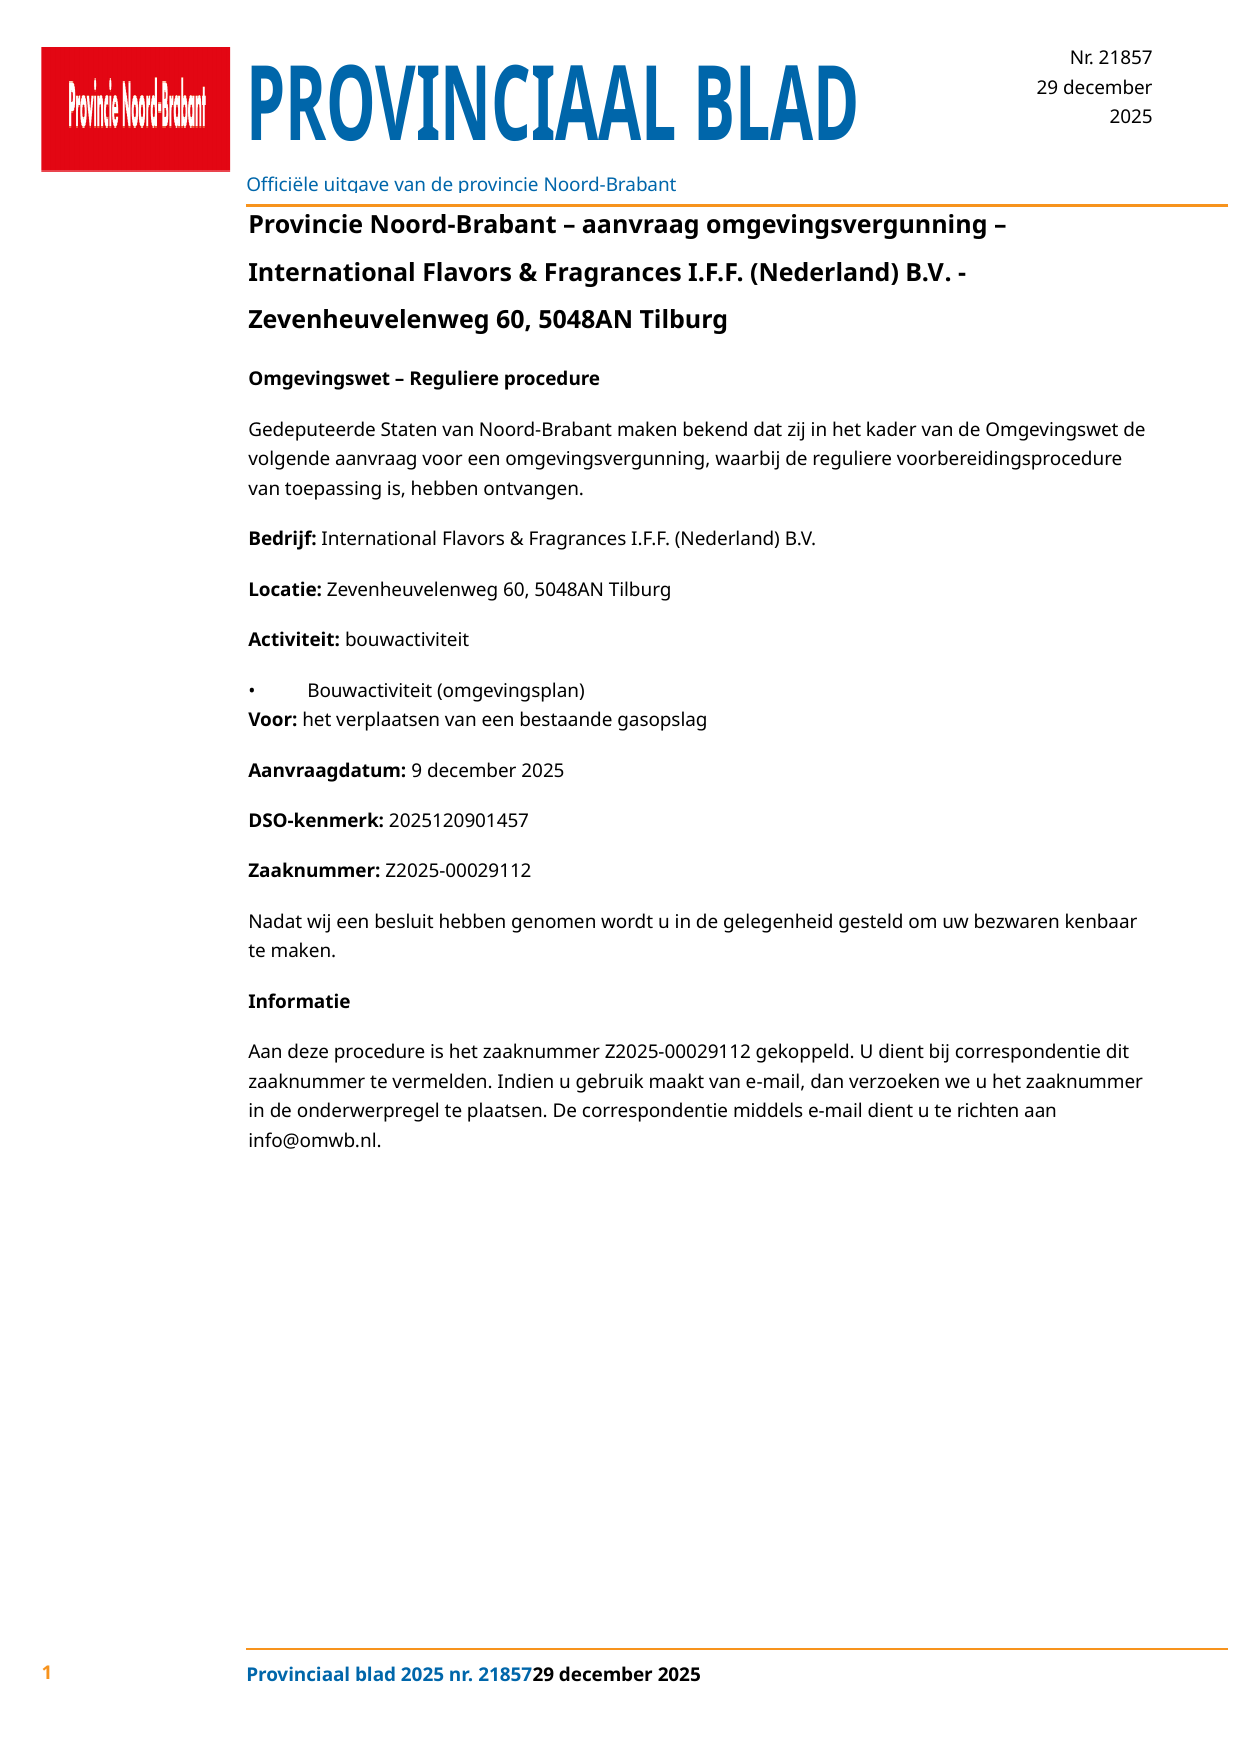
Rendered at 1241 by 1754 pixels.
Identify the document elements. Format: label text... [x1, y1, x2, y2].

list Bouwactiviteit (omgevingsplan) [248, 677, 1152, 702]
text Bedrijf: International Flavors & Fragrances I.F.F. (Nederland) B.V. [248, 526, 1152, 551]
text Locatie: Zevenheuvelenweg 60, 5048AN Tilburg [248, 576, 1152, 602]
text DSO-kenmerk: 2025120901457 [248, 807, 1152, 833]
text Activiteit: bouwactiviteit [248, 626, 1152, 652]
text Gedeputeerde Staten van Noord-Brabant maken bekend dat zij in het kader van de Omgevingswet de volgende aanvraag voor een omgevingsvergunning, waarbij de reguliere voorbereidingsprocedure van toepassing is, hebben ontvangen. [248, 416, 1152, 501]
text Voor: het verplaatsen van een bestaande gasopslag [248, 706, 1152, 732]
text Informatie [248, 988, 1152, 1014]
text Aanvraagdatum: 9 december 2025 [248, 757, 1152, 782]
picture [41, 47, 231, 172]
text Omgevingswet – Reguliere procedure [248, 366, 1152, 391]
text Provincie Noord-Brabant – aanvraag omgevingsvergunning – International Flavors & Fragrances I.F.F. (Nederland) B.V​​​​​​​. - Zevenheuvelenweg 60, 5048AN Tilburg [248, 207, 1152, 336]
text Zaaknummer: Z2025-00029112 [248, 858, 1152, 883]
text Nadat wij een besluit hebben genomen wordt u in de gelegenheid gesteld om uw bezwaren kenbaar te maken. [248, 908, 1152, 963]
text Aan deze procedure is het zaaknummer Z2025-00029112 gekoppeld. U dient bij correspondentie dit zaaknummer te vermelden. Indien u gebruik maakt van e-mail, dan verzoeken we u het zaaknummer in de onderwerpregel te plaatsen. De correspondentie middels e-mail dient u te richten aan info@omwb.nl. [248, 1038, 1152, 1153]
